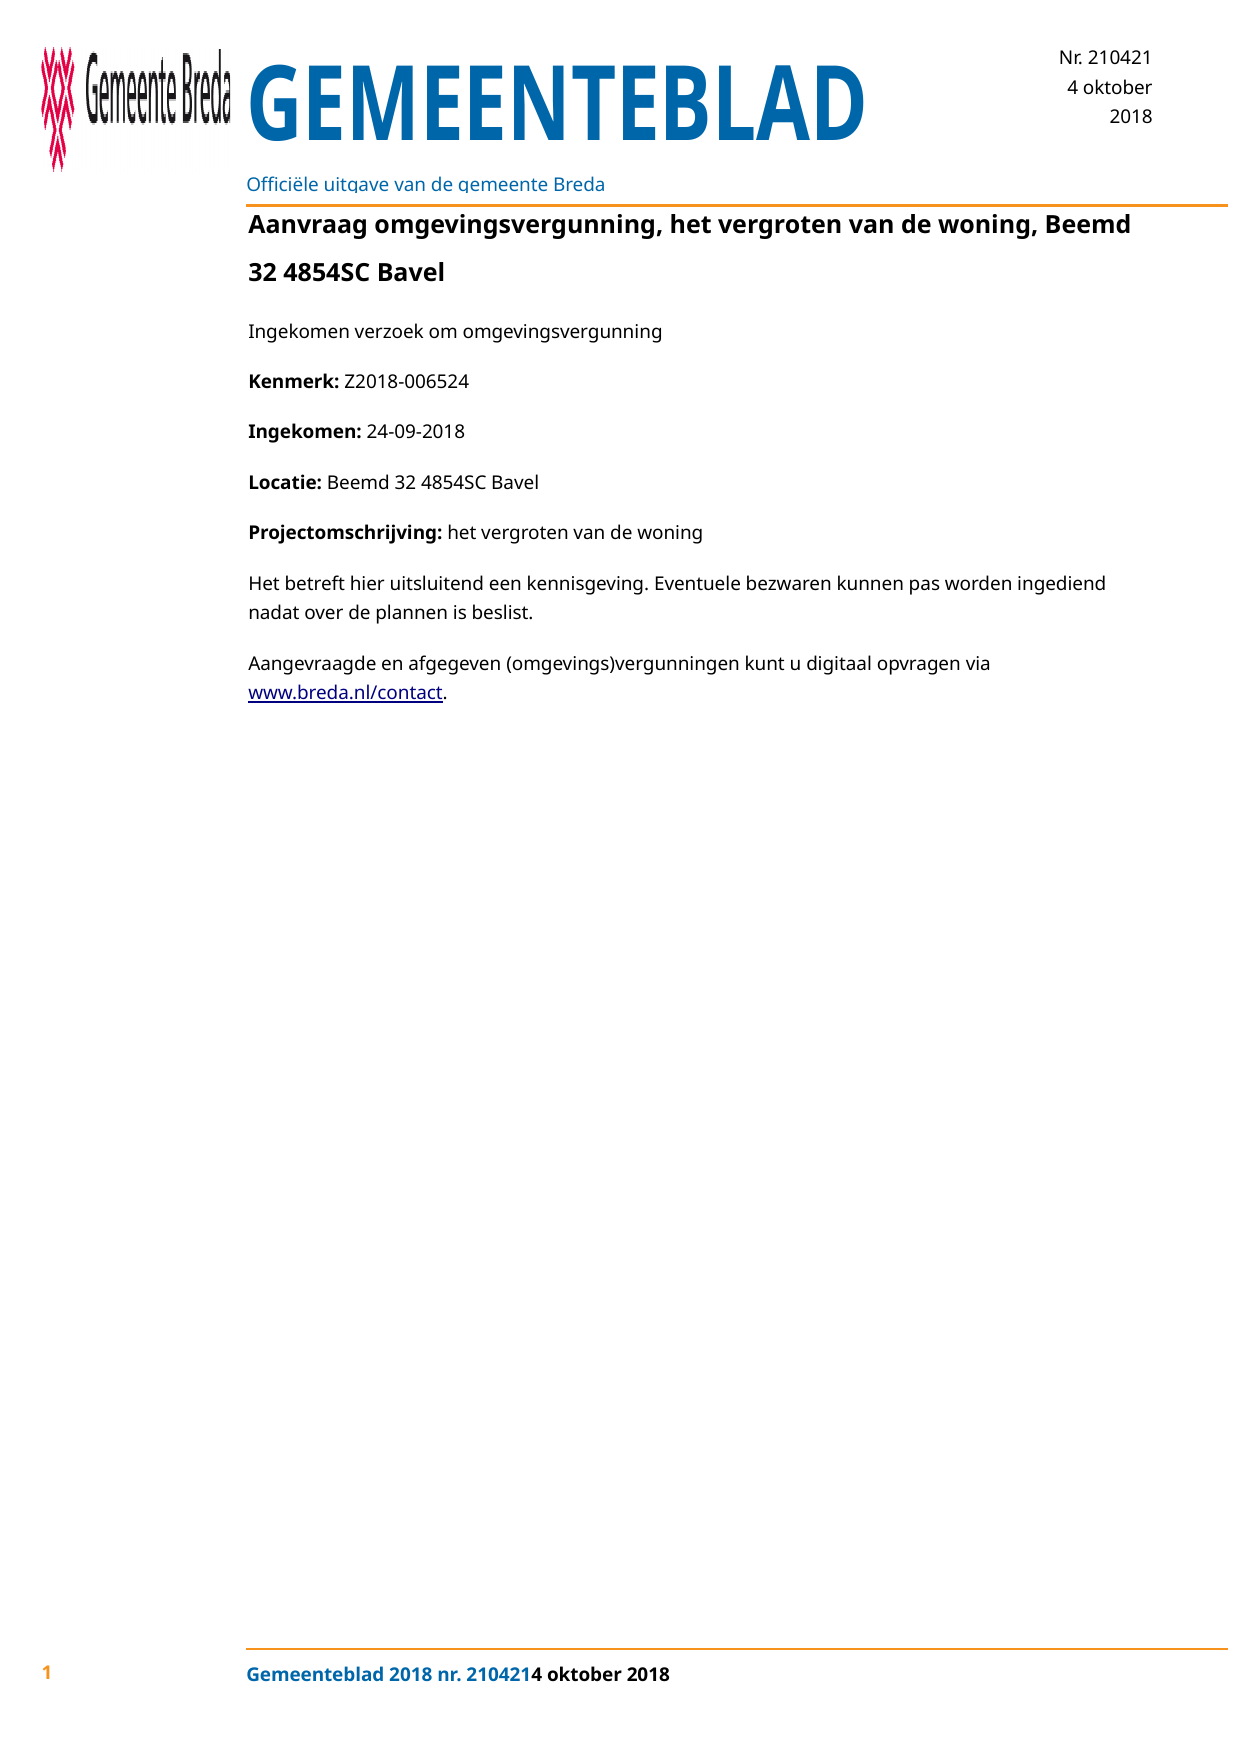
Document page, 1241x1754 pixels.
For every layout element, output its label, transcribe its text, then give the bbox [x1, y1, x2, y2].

text Locatie: Beemd 32 4854SC Bavel [248, 469, 1152, 495]
text Aanvraag omgevingsvergunning, het vergroten van de woning, Beemd 32 4854SC Bavel [248, 207, 1152, 288]
text Het betreft hier uitsluitend een kennisgeving. Eventuele bezwaren kunnen pas worden ingediend nadat over de plannen is beslist. [248, 570, 1152, 625]
text Projectomschrijving: het vergroten van de woning [248, 519, 1152, 545]
text Ingekomen: 24-09-2018 [248, 419, 1152, 444]
text Aangevraagde en afgegeven (omgevings)vergunningen kunt u digitaal opvragen via www.breda.nl/contact. [248, 650, 1152, 705]
text Ingekomen verzoek om omgevingsvergunning [248, 318, 1152, 344]
picture [41, 47, 231, 172]
text Kenmerk: Z2018-006524 [248, 368, 1152, 394]
